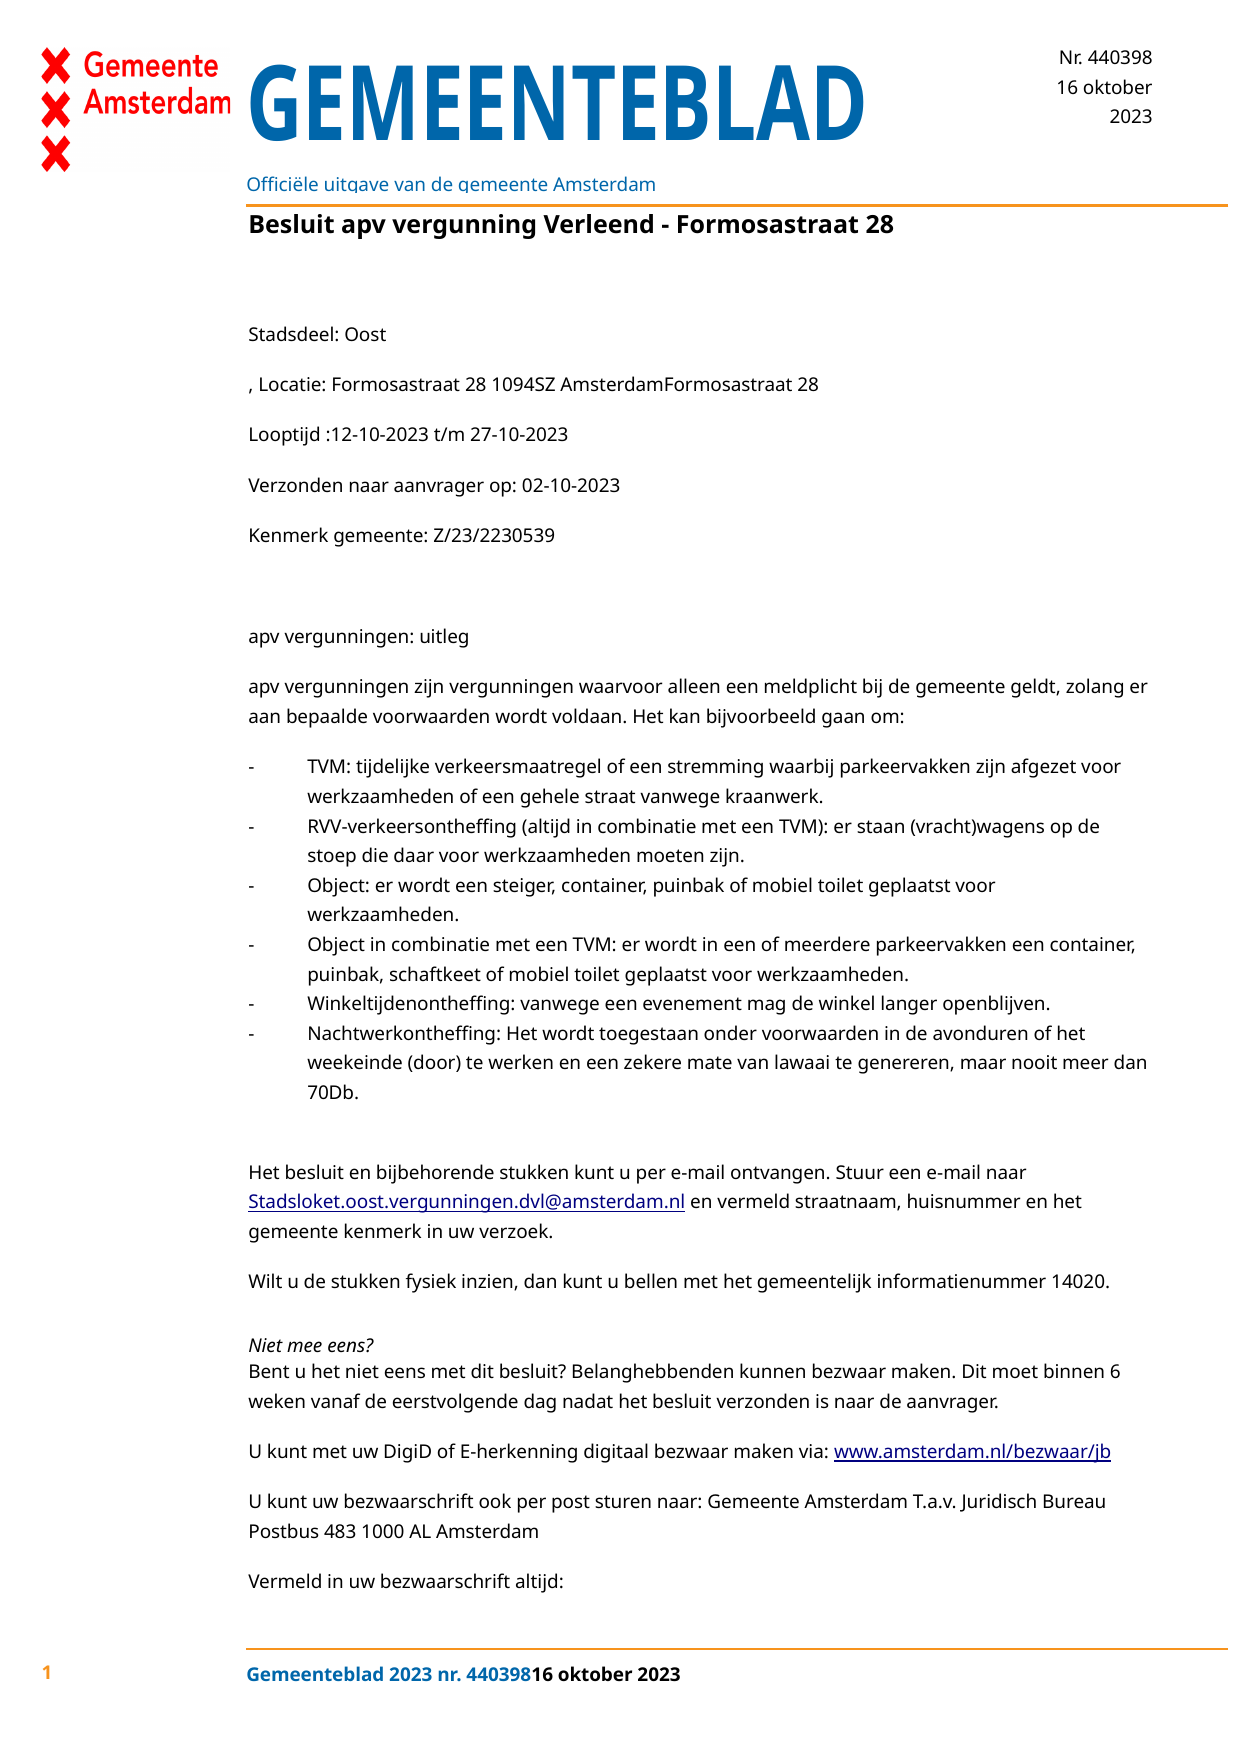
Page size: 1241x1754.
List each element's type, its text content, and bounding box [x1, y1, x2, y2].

list Winkeltijdenontheffing: vanwege een evenement mag de winkel langer openblijven. [248, 990, 1152, 1016]
text Verzonden naar aanvrager op: 02-10-2023 [248, 472, 1152, 498]
text Vermeld in uw bezwaarschrift altijd: [248, 1569, 1152, 1594]
picture [41, 47, 231, 172]
list Nachtwerkontheffing: Het wordt toegestaan onder voorwaarden in de avonduren of het weekeinde (door) te werken en een zekere mate van lawaai te genereren, maar nooit meer dan 70Db. [248, 1020, 1152, 1105]
text apv vergunningen zijn vergunningen waarvoor alleen een meldplicht bij de gemeente geldt, zolang er aan bepaalde voorwaarden wordt voldaan. Het kan bijvoorbeeld gaan om: [248, 674, 1152, 729]
list Object: er wordt een steiger, container, puinbak of mobiel toilet geplaatst voor werkzaamheden. [248, 872, 1152, 927]
text U kunt met uw DigiD of E-herkenning digitaal bezwaar maken via: www.amsterdam.nl/bezwaar/jb [248, 1438, 1152, 1464]
text Looptijd :12-10-2023 t/m 27-10-2023 [248, 422, 1152, 447]
text Het besluit en bijbehorende stukken kunt u per e-mail ontvangen. Stuur een e-mail naar Stadsloket.oost.vergunningen.dvl@amsterdam.nl en vermeld straatnaam, huisnummer en het gemeente kenmerk in uw verzoek. [248, 1159, 1152, 1244]
text apv vergunningen: uitleg [248, 623, 1152, 649]
text Wilt u de stukken fysiek inzien, dan kunt u bellen met het gemeentelijk informatienummer 14020. [248, 1269, 1152, 1294]
text Bent u het niet eens met dit besluit? Belanghebbenden kunnen bezwaar maken. Dit moet binnen 6 weken vanaf de eerstvolgende dag nadat het besluit verzonden is naar de aanvrager. [248, 1358, 1152, 1414]
list Object in combinatie met een TVM: er wordt in een of meerdere parkeervakken een container, puinbak, schaftkeet of mobiel toilet geplaatst voor werkzaamheden. [248, 931, 1152, 986]
text Stadsdeel: Oost [248, 321, 1152, 346]
text U kunt uw bezwaarschrift ook per post sturen naar: Gemeente Amsterdam T.a.v. Juridisch Bureau Postbus 483 1000 AL Amsterdam [248, 1489, 1152, 1544]
text Kenmerk gemeente: Z/23/2230539 [248, 522, 1152, 548]
list RVV-verkeersontheffing (altijd in combinatie met een TVM): er staan (vracht)wagens op de stoep die daar voor werkzaamheden moeten zijn. [248, 813, 1152, 868]
text Besluit apv vergunning Verleend - Formosastraat 28 [248, 207, 1152, 241]
list TVM: tijdelijke verkeersmaatregel of een stremming waarbij parkeervakken zijn afgezet voor werkzaamheden of een gehele straat vanwege kraanwerk. [248, 754, 1152, 809]
text Niet mee eens? [248, 1333, 1152, 1358]
text , Locatie: Formosastraat 28 1094SZ AmsterdamFormosastraat 28 [248, 371, 1152, 397]
